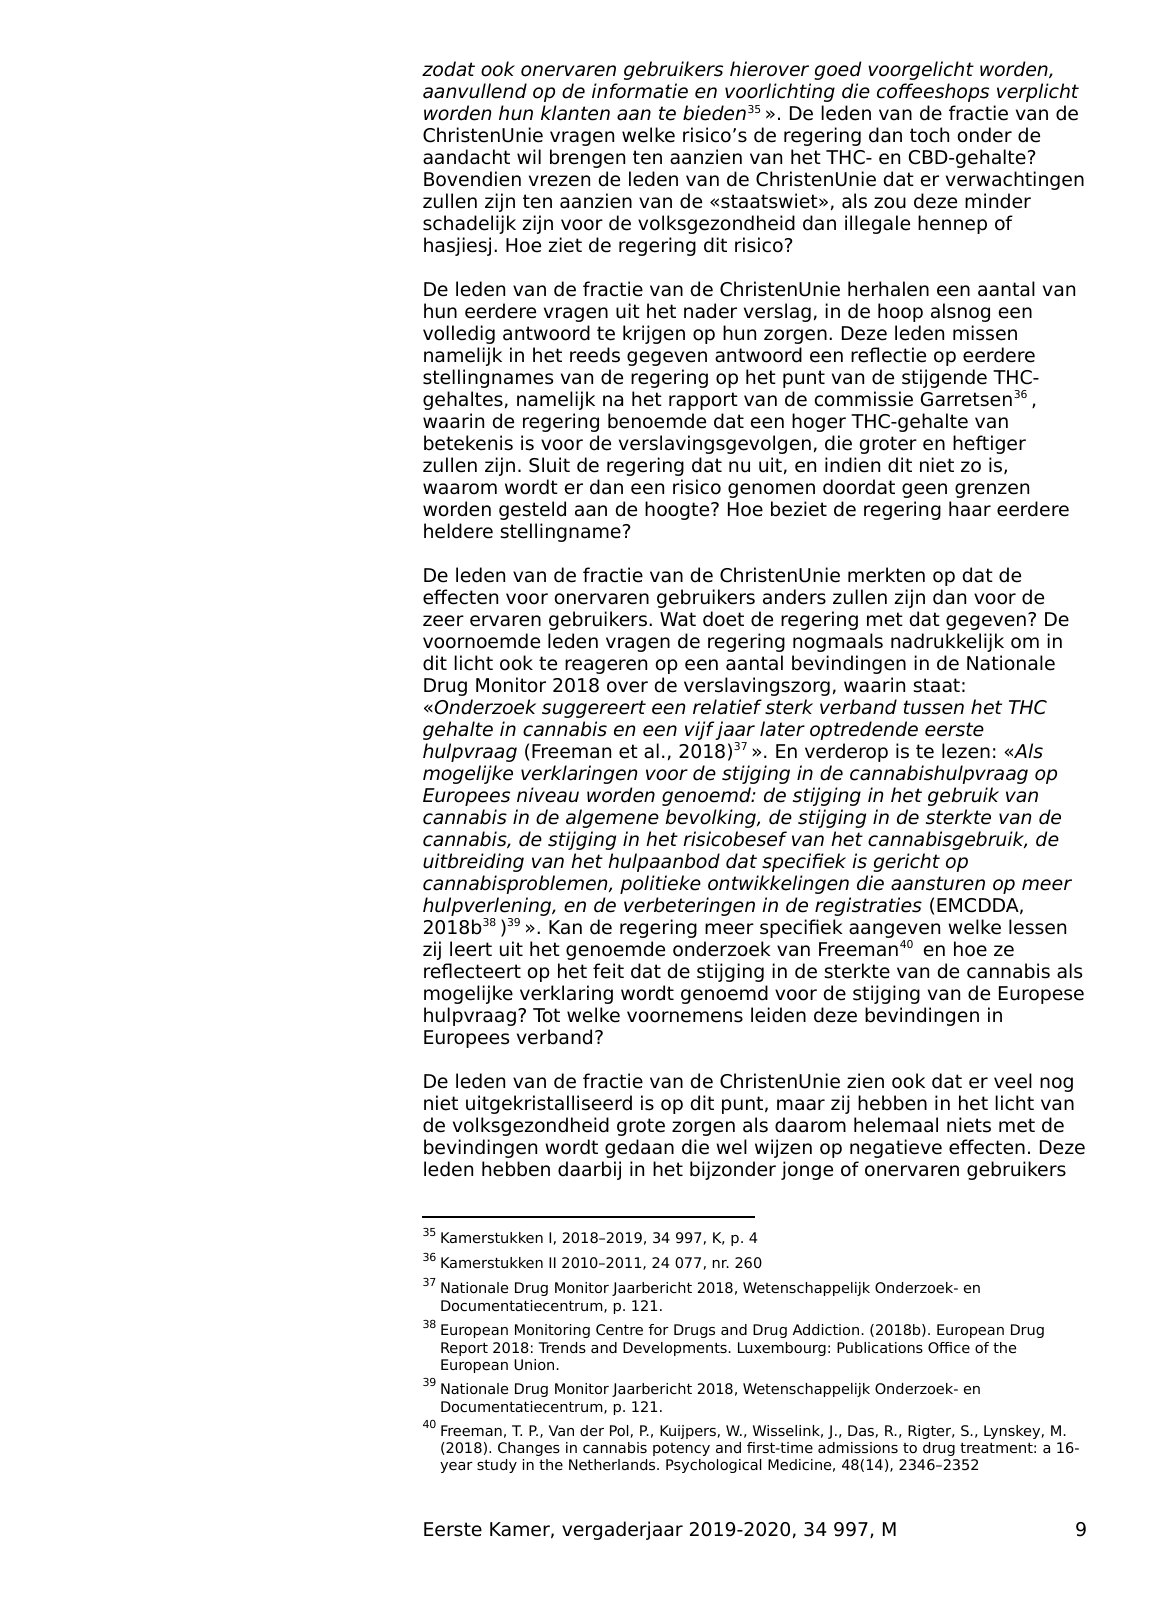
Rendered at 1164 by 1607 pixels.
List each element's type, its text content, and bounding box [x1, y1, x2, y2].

text Kamerstukken II 2010–2011, 24 077, nr. 260 [422, 1251, 1087, 1273]
text Freeman, T. P., Van der Pol, P., Kuijpers, W., Wisselink, J., Das, R., Rigter, S., Lynskey, M. (2018). Changes in cannabis potency and first-time admissions to drug treatment: a 16-year study in the Netherlands. Psychological Medicine, 48(14), 2346–2352 [422, 1418, 1087, 1474]
text zodat ook onervaren gebruikers hierover goed voorgelicht worden, aanvullend op de informatie en voorlichting die coffeeshops verplicht worden hun klanten aan te bieden». De leden van de fractie van de ChristenUnie vragen welke risico’s de regering dan toch onder de aandacht wil brengen ten aanzien van het THC- en CBD-gehalte? Bovendien vrezen de leden van de ChristenUnie dat er verwachtingen zullen zijn ten aanzien van de «staatswiet», als zou deze minder schadelijk zijn voor de volksgezondheid dan illegale hennep of hasjiesj. Hoe ziet de regering dit risico? [422, 59, 1087, 257]
text Nationale Drug Monitor Jaarbericht 2018, Wetenschappelijk Onderzoek- en Documentatiecentrum, p. 121. [422, 1377, 1087, 1416]
text Kamerstukken I, 2018–2019, 34 997, K, p. 4 [422, 1226, 1087, 1248]
text European Monitoring Centre for Drugs and Drug Addiction. (2018b). European Drug Report 2018: Trends and Developments. Luxembourg: Publications Office of the European Union. [422, 1318, 1087, 1374]
text De leden van de fractie van de ChristenUnie zien ook dat er veel nog niet uitgekristalliseerd is op dit punt, maar zij hebben in het licht van de volksgezondheid grote zorgen als daarom helemaal niets met de bevindingen wordt gedaan die wel wijzen op negatieve effecten. Deze leden hebben daarbij in het bijzonder jonge of onervaren gebruikers [422, 1071, 1087, 1181]
text De leden van de fractie van de ChristenUnie herhalen een aantal van hun eerdere vragen uit het nader verslag, in de hoop alsnog een volledig antwoord te krijgen op hun zorgen. Deze leden missen namelijk in het reeds gegeven antwoord een reflectie op eerdere stellingnames van de regering op het punt van de stijgende THC-gehaltes, namelijk na het rapport van de commissie Garretsen, waarin de regering benoemde dat een hoger THC-gehalte van betekenis is voor de verslavingsgevolgen, die groter en heftiger zullen zijn. Sluit de regering dat nu uit, en indien dit niet zo is, waarom wordt er dan een risico genomen doordat geen grenzen worden gesteld aan de hoogte? Hoe beziet de regering haar eerdere heldere stellingname? [422, 279, 1087, 543]
text Nationale Drug Monitor Jaarbericht 2018, Wetenschappelijk Onderzoek- en Documentatiecentrum, p. 121. [422, 1276, 1087, 1315]
text De leden van de fractie van de ChristenUnie merkten op dat de effecten voor onervaren gebruikers anders zullen zijn dan voor de zeer ervaren gebruikers. Wat doet de regering met dat gegeven? De voornoemde leden vragen de regering nogmaals nadrukkelijk om in dit licht ook te reageren op een aantal bevindingen in de Nationale Drug Monitor 2018 over de verslavingszorg, waarin staat: «Onderzoek suggereert een relatief sterk verband tussen het THC gehalte in cannabis en een vijf jaar later optredende eerste hulpvraag (Freeman et al., 2018)». En verderop is te lezen: «Als mogelijke verklaringen voor de stijging in de cannabishulpvraag op Europees niveau worden genoemd: de stijging in het gebruik van cannabis in de algemene bevolking, de stijging in de sterkte van de cannabis, de stijging in het risicobesef van het cannabisgebruik, de uitbreiding van het hulpaanbod dat specifiek is gericht op cannabisproblemen, politieke ontwikkelingen die aansturen op meer hulpverlening, en de verbeteringen in de registraties (EMCDDA, 2018b)». Kan de regering meer specifiek aangeven welke lessen zij leert uit het genoemde onderzoek van Freeman en hoe ze reflecteert op het feit dat de stijging in de sterkte van de cannabis als mogelijke verklaring wordt genoemd voor de stijging van de Europese hulpvraag? Tot welke voornemens leiden deze bevindingen in Europees verband? [422, 565, 1087, 1048]
